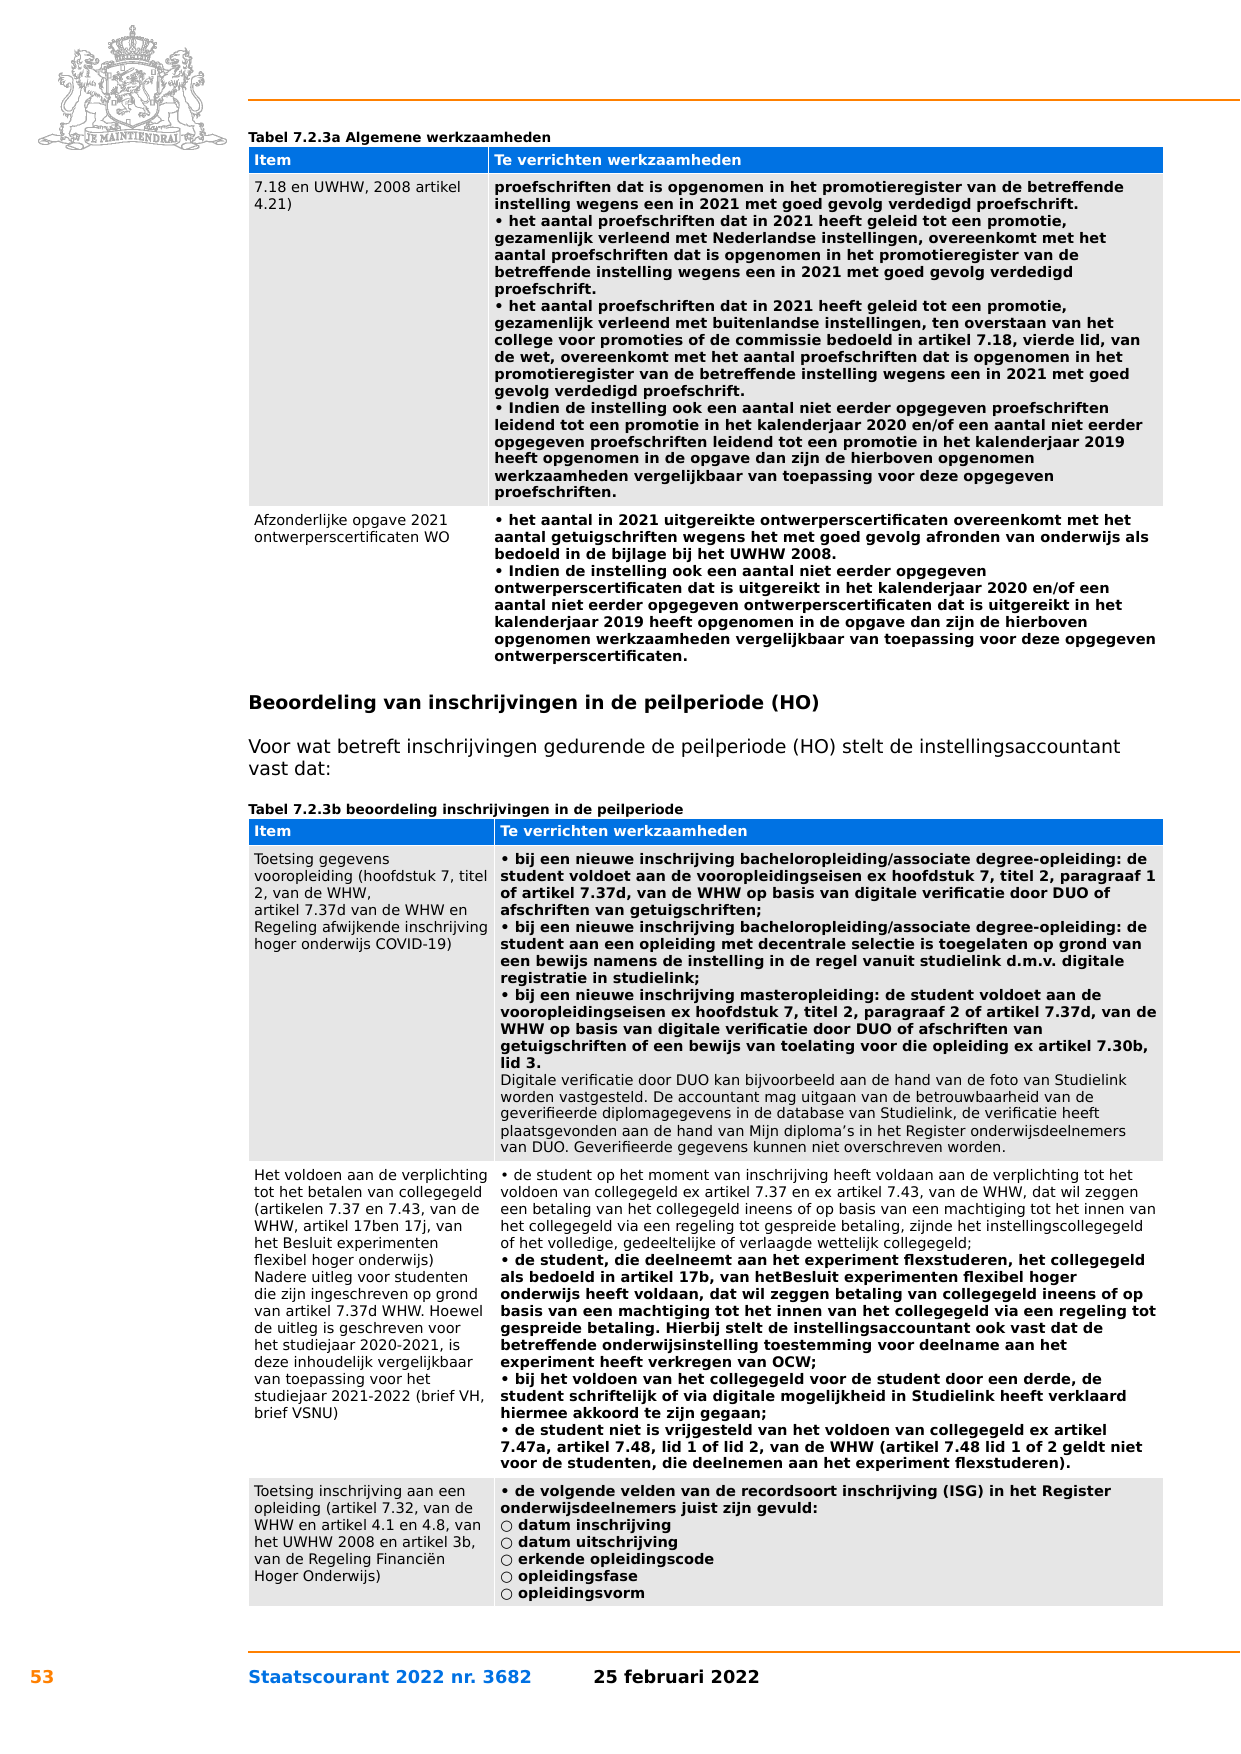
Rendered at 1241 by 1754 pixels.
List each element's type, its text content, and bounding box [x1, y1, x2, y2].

table_cell Afzonderlijke opgave 2021 ontwerperscertificaten WO [249, 507, 488, 669]
table_cell • de student op het moment van inschrijving heeft voldaan aan de verplichting tot het voldoen van collegegeld ex artikel 7.37 en ex artikel 7.43, van de WHW, dat wil zeggen een betaling van het collegegeld ineens of op basis van een machtiging tot het innen van het collegegeld via een regeling tot gespreide betaling, zijnde het instellingscollegegeld of het volledige, gedeeltelijke of verlaagde wettelijk collegegeld; • de student, die deelneemt aan het experiment flexstuderen, het collegegeld als bedoeld in artikel 17b, van hetBesluit experimenten flexibel hoger onderwijs heeft voldaan, dat wil zeggen betaling van collegegeld ineens of op basis van een machtiging tot het innen van het collegegeld via een regeling tot gespreide betaling. Hierbij stelt de instellingsaccountant ook vast dat de betreffende onderwijsinstelling toestemming voor deelname aan het experiment heeft verkregen van OCW; • bij het voldoen van het collegegeld voor de student door een derde, de student schriftelijk of via digitale mogelijkheid in Studielink heeft verklaard hiermee akkoord te zijn gegaan; • de student niet is vrijgesteld van het voldoen van collegegeld ex artikel 7.47a, artikel 7.48, lid 1 of lid 2, van de WHW (artikel 7.48 lid 1 of 2 geldt niet voor de studenten, die deelnemen aan het experiment flexstuderen). [495, 1162, 1163, 1477]
table_cell • het aantal in 2021 uitgereikte ontwerperscertificaten overeenkomt met het aantal getuigschriften wegens het met goed gevolg afronden van onderwijs als bedoeld in de bijlage bij het UWHW 2008. • Indien de instelling ook een aantal niet eerder opgegeven ontwerperscertificaten dat is uitgereikt in het kalenderjaar 2020 en/of een aantal niet eerder opgegeven ontwerperscertificaten dat is uitgereikt in het kalenderjaar 2019 heeft opgenomen in de opgave dan zijn de hierboven opgenomen werkzaamheden vergelijkbaar van toepassing voor deze opgegeven ontwerperscertificaten. [489, 507, 1163, 669]
table_cell Te verrichten werkzaamheden [495, 819, 1163, 845]
picture [38, 25, 227, 150]
table_cell proefschriften dat is opgenomen in het promotieregister van de betreffende instelling wegens een in 2021 met goed gevolg verdedigd proefschrift. • het aantal proefschriften dat in 2021 heeft geleid tot een promotie, gezamenlijk verleend met Nederlandse instellingen, overeenkomt met het aantal proefschriften dat is opgenomen in het promotieregister van de betreffende instelling wegens een in 2021 met goed gevolg verdedigd proefschrift. • het aantal proefschriften dat in 2021 heeft geleid tot een promotie, gezamenlijk verleend met buitenlandse instellingen, ten overstaan van het college voor promoties of de commissie bedoeld in artikel 7.18, vierde lid, van de wet, overeenkomt met het aantal proefschriften dat is opgenomen in het promotieregister van de betreffende instelling wegens een in 2021 met goed gevolg verdedigd proefschrift. • Indien de instelling ook een aantal niet eerder opgegeven proefschriften leidend tot een promotie in het kalenderjaar 2020 en/of een aantal niet eerder opgegeven proefschriften leidend tot een promotie in het kalenderjaar 2019 heeft opgenomen in de opgave dan zijn de hierboven opgenomen werkzaamheden vergelijkbaar van toepassing voor deze opgegeven proefschriften. [489, 174, 1163, 506]
table_cell 7.18 en UWHW, 2008 artikel 4.21) [249, 174, 488, 506]
table_header Tabel 7.2.3b beoordeling inschrijvingen in de peilperiode [248, 802, 1163, 818]
table_header Tabel 7.2.3a Algemene werkzaamheden [248, 130, 1163, 146]
table_cell • de volgende velden van de recordsoort inschrijving (ISG) in het Register onderwijsdeelnemers juist zijn gevuld: ○ datum inschrijving ○ datum uitschrijving ○ erkende opleidingscode ○ opleidingsfase ○ opleidingsvorm [495, 1478, 1163, 1606]
table_cell Het voldoen aan de verplichting tot het betalen van collegegeld (artikelen 7.37 en 7.43, van de WHW, artikel 17ben 17j, van het Besluit experimenten flexibel hoger onderwijs) Nadere uitleg voor studenten die zijn ingeschreven op grond van artikel 7.37d WHW. Hoewel de uitleg is geschreven voor het studiejaar 2020-2021, is deze inhoudelijk vergelijkbaar van toepassing voor het studiejaar 2021-2022 (brief VH, brief VSNU) [249, 1162, 494, 1477]
subtitle Beoordeling van inschrijvingen in de peilperiode (HO) [248, 692, 1163, 714]
table_cell • bij een nieuwe inschrijving bacheloropleiding/associate degree-opleiding: de student voldoet aan de vooropleidingseisen ex hoofdstuk 7, titel 2, paragraaf 1 of artikel 7.37d, van de WHW op basis van digitale verificatie door DUO of afschriften van getuigschriften; • bij een nieuwe inschrijving bacheloropleiding/associate degree-opleiding: de student aan een opleiding met decentrale selectie is toegelaten op grond van een bewijs namens de instelling in de regel vanuit studielink d.m.v. digitale registratie in studielink; • bij een nieuwe inschrijving masteropleiding: de student voldoet aan de vooropleidingseisen ex hoofdstuk 7, titel 2, paragraaf 2 of artikel 7.37d, van de WHW op basis van digitale verificatie door DUO of afschriften van getuigschriften of een bewijs van toelating voor die opleiding ex artikel 7.30b, lid 3. Digitale verificatie door DUO kan bijvoorbeeld aan de hand van de foto van Studielink worden vastgesteld. De accountant mag uitgaan van de betrouwbaarheid van de geverifieerde diplomagegevens in de database van Studielink, de verificatie heeft plaatsgevonden aan de hand van Mijn diploma’s in het Register onderwijsdeelnemers van DUO. Geverifieerde gegevens kunnen niet overschreven worden. [495, 846, 1163, 1161]
table_cell Item [249, 819, 494, 845]
table_cell Toetsing inschrijving aan een opleiding (artikel 7.32, van de WHW en artikel 4.1 en 4.8, van het UWHW 2008 en artikel 3b, van de Regeling Financiën Hoger Onderwijs) [249, 1478, 494, 1606]
table_cell Toetsing gegevens vooropleiding (hoofdstuk 7, titel 2, van de WHW, artikel 7.37d van de WHW en Regeling afwijkende inschrijving hoger onderwijs COVID-19) [249, 846, 494, 1161]
table_cell Item [249, 147, 488, 173]
text Voor wat betreft inschrijvingen gedurende de peilperiode (HO) stelt de instellingsaccountant vast dat: [248, 736, 1163, 780]
table_cell Te verrichten werkzaamheden [489, 147, 1163, 173]
